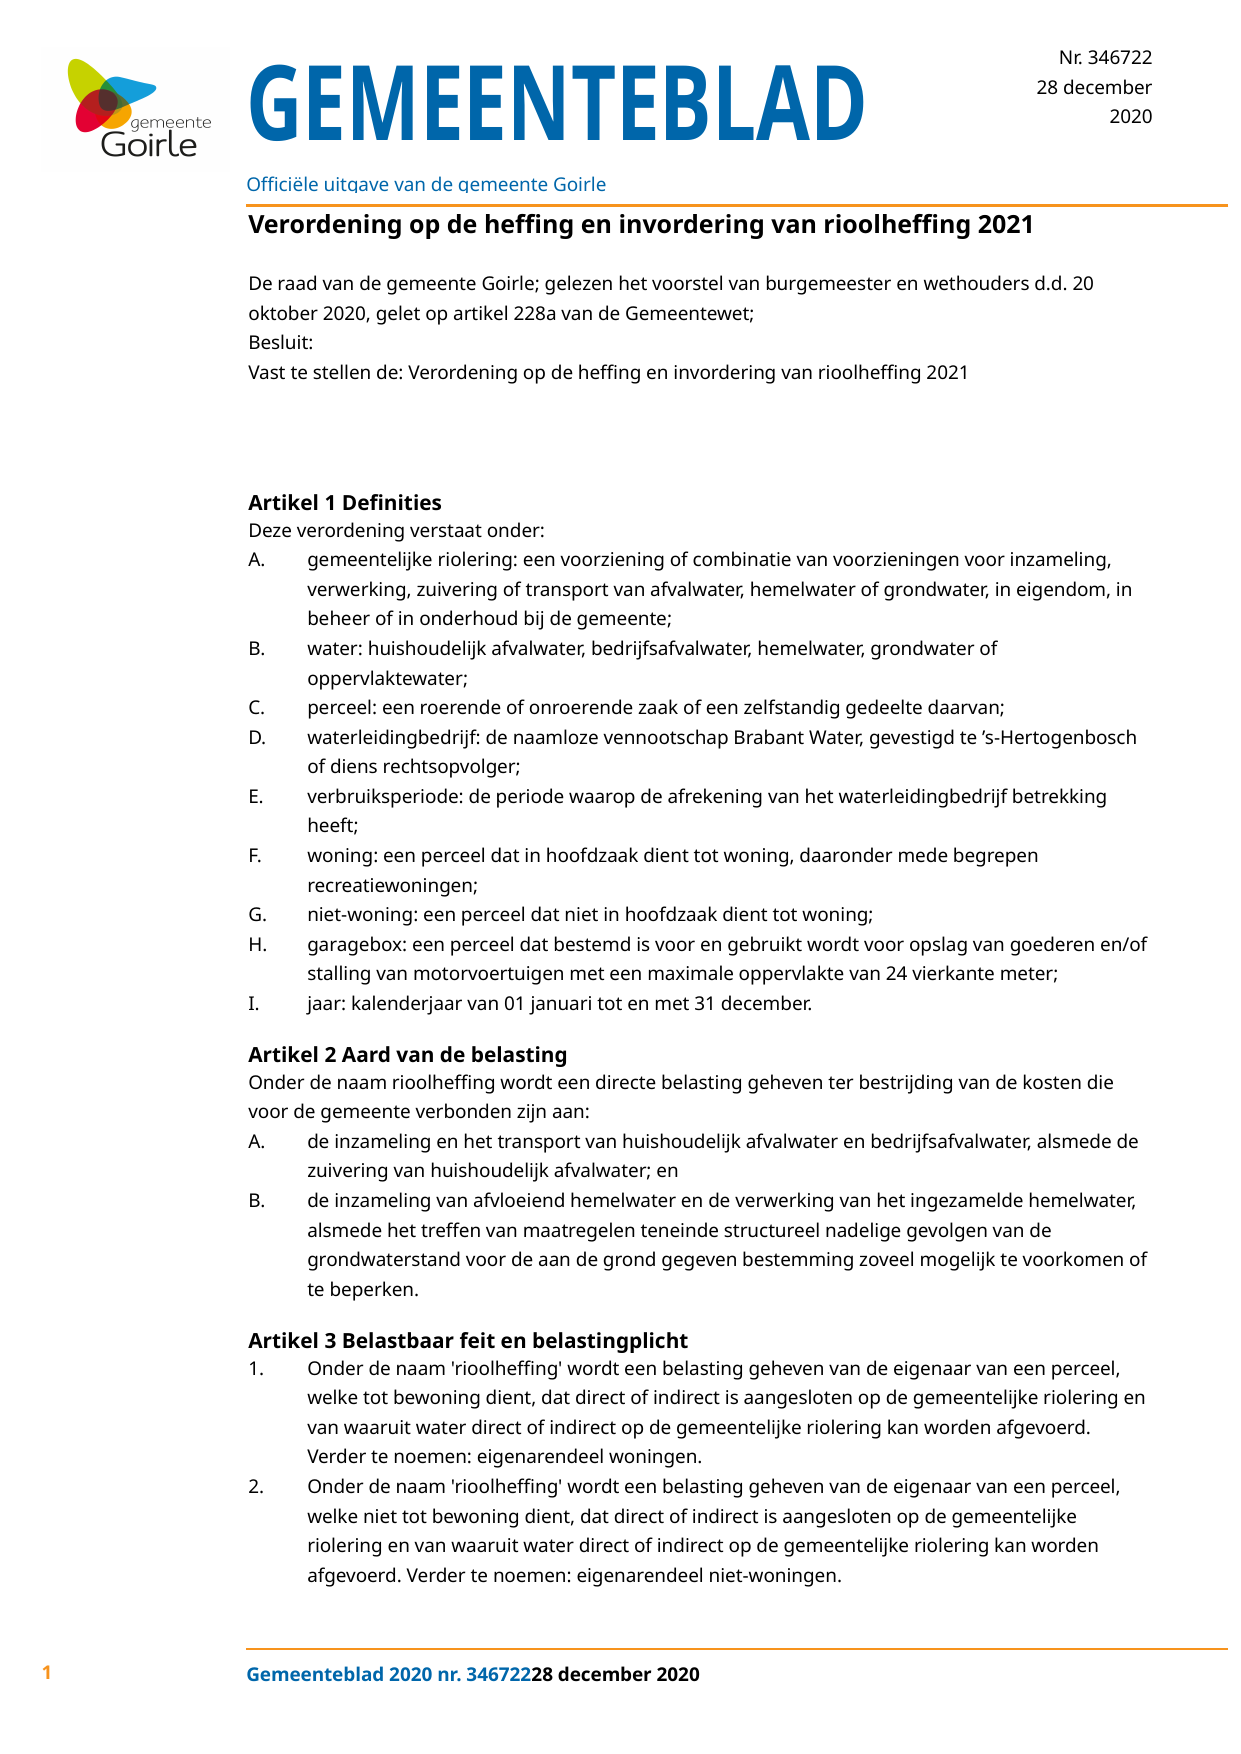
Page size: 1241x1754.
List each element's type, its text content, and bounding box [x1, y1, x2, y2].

text Verordening op de heffing en invordering van rioolheffing 2021 [248, 207, 1152, 241]
text De raad van de gemeente Goirle; gelezen het voorstel van burgemeester en wethouders d.d. 20 oktober 2020, gelet op artikel 228a van de Gemeentewet; [248, 270, 1152, 326]
text Onder de naam rioolheffing wordt een directe belasting geheven ter bestrijding van de kosten die voor de gemeente verbonden zijn aan: [248, 1069, 1152, 1124]
list woning: een perceel dat in hoofdzaak dient tot woning, daaronder mede begrepen recreatiewoningen; [248, 842, 1152, 897]
text Artikel 2 Aard van de belasting [248, 1041, 1152, 1069]
list verbruiksperiode: de periode waarop de afrekening van het waterleidingbedrijf betrekking heeft; [248, 783, 1152, 838]
list de inzameling en het transport van huishoudelijk afvalwater en bedrijfsafvalwater, alsmede de zuivering van huishoudelijk afvalwater; en [248, 1128, 1152, 1183]
text Artikel 3 Belastbaar feit en belastingplicht [248, 1326, 1152, 1355]
text Artikel 1 Definities [248, 488, 1152, 517]
list waterleidingbedrijf: de naamloze vennootschap Brabant Water, gevestigd te ’s-Hertogenbosch of diens rechtsopvolger; [248, 724, 1152, 779]
list Onder de naam 'rioolheffing' wordt een belasting geheven van de eigenaar van een perceel, welke tot bewoning dient, dat direct of indirect is aangesloten op de gemeentelijke riolering en van waaruit water direct of indirect op de gemeentelijke riolering kan worden afgevoerd. Verder te noemen: eigenarendeel woningen. [248, 1355, 1152, 1469]
text Deze verordening verstaat onder: [248, 517, 1152, 542]
text Vast te stellen de: Verordening op de heffing en invordering van rioolheffing 2021 [248, 359, 1152, 385]
list gemeentelijke riolering: een voorziening of combinatie van voorzieningen voor inzameling, verwerking, zuivering of transport van afvalwater, hemelwater of grondwater, in eigendom, in beheer of in onderhoud bij de gemeente; [248, 546, 1152, 631]
list niet-woning: een perceel dat niet in hoofdzaak dient tot woning; [248, 901, 1152, 927]
text Besluit: [248, 329, 1152, 355]
list garagebox: een perceel dat bestemd is voor en gebruikt wordt voor opslag van goederen en/of stalling van motorvoertuigen met een maximale oppervlakte van 24 vierkante meter; [248, 931, 1152, 986]
list de inzameling van afvloeiend hemelwater en de verwerking van het ingezamelde hemelwater, alsmede het treffen van maatregelen teneinde structureel nadelige gevolgen van de grondwaterstand voor de aan de grond gegeven bestemming zoveel mogelijk te voorkomen of te beperken. [248, 1187, 1152, 1302]
list Onder de naam 'rioolheffing' wordt een belasting geheven van de eigenaar van een perceel, welke niet tot bewoning dient, dat direct of indirect is aangesloten op de gemeentelijke riolering en van waaruit water direct of indirect op de gemeentelijke riolering kan worden afgevoerd. Verder te noemen: eigenarendeel niet-woningen. [248, 1473, 1152, 1588]
list water: huishoudelijk afvalwater, bedrijfsafvalwater, hemelwater, grondwater of oppervlaktewater; [248, 635, 1152, 690]
list jaar: kalenderjaar van 01 januari tot en met 31 december. [248, 990, 1152, 1016]
list perceel: een roerende of onroerende zaak of een zelfstandig gedeelte daarvan; [248, 694, 1152, 720]
picture [41, 47, 231, 172]
